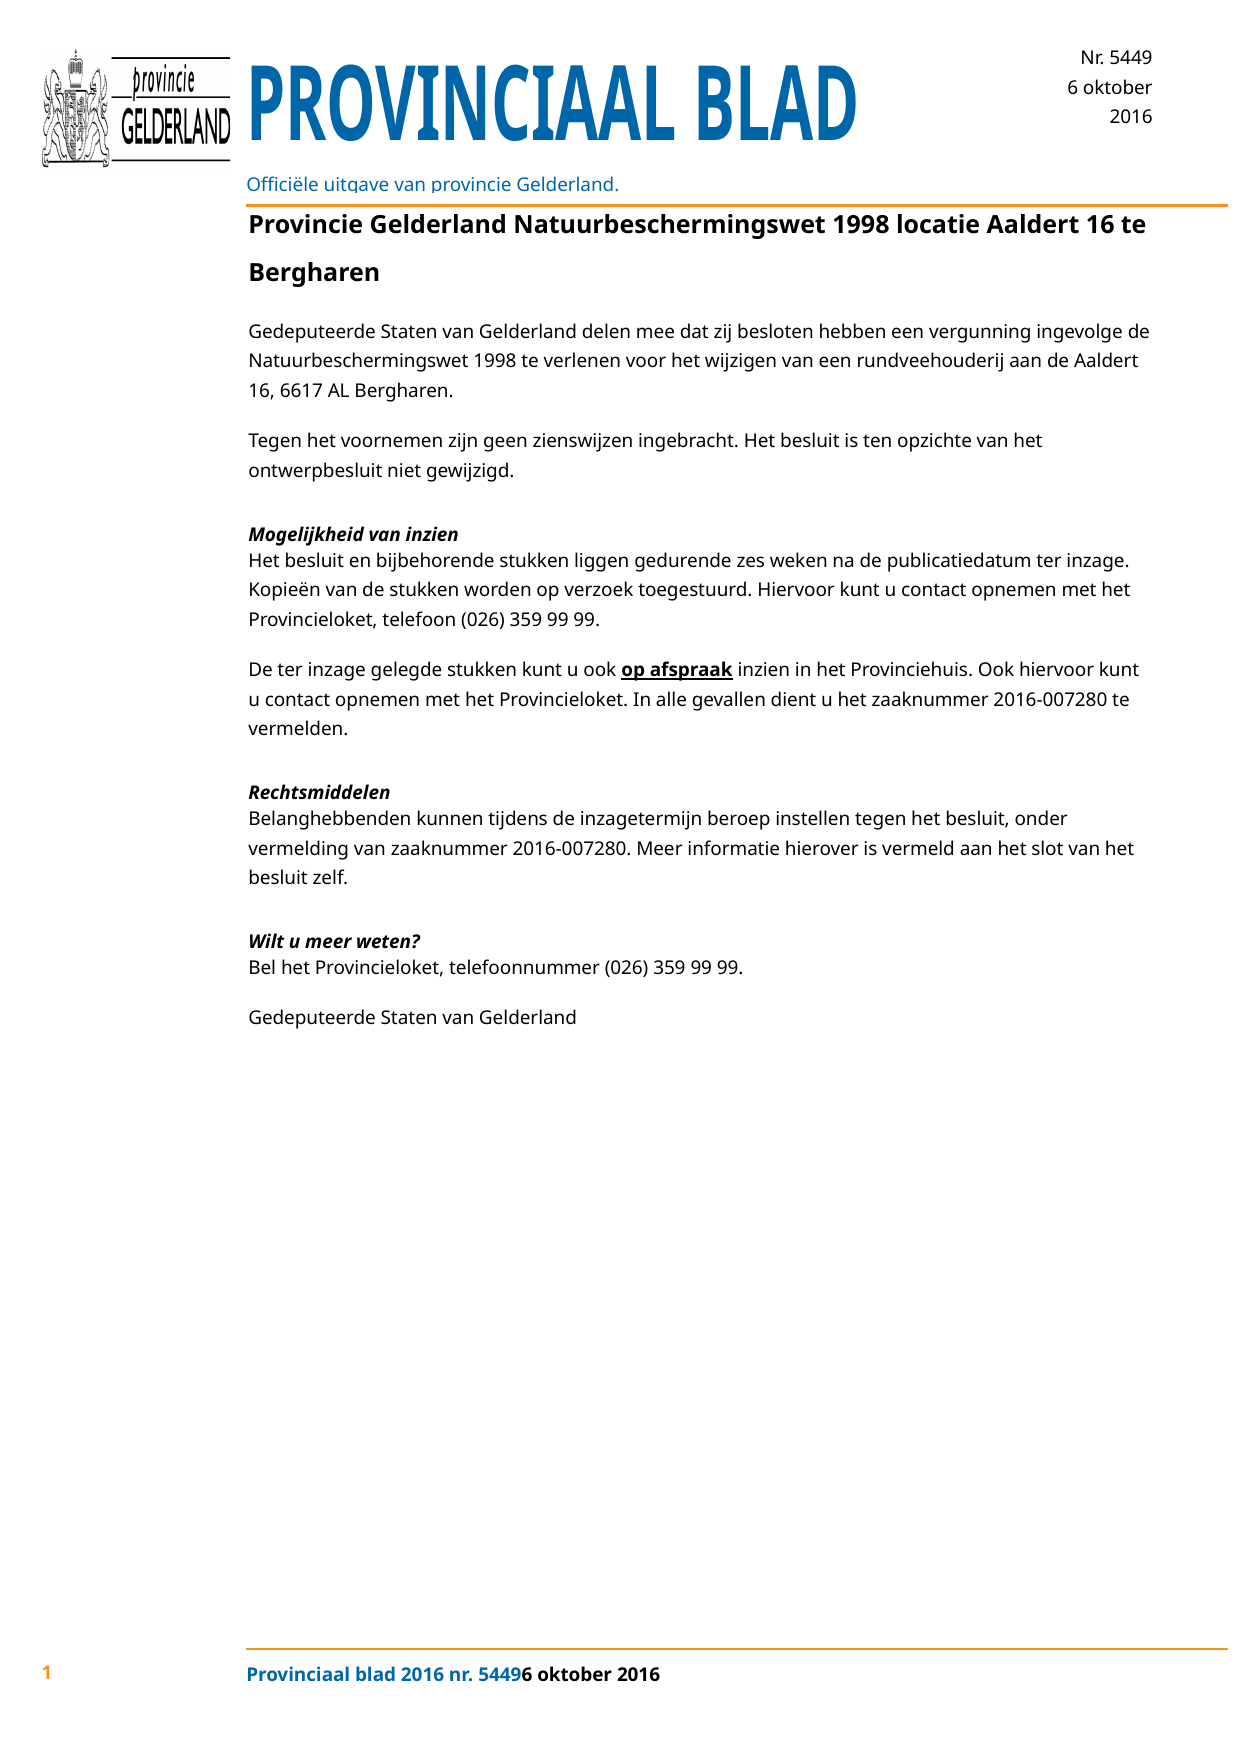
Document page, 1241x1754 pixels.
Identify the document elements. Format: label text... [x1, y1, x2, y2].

text Rechtsmiddelen [248, 779, 1152, 805]
picture [41, 47, 231, 172]
text Gedeputeerde Staten van Gelderland [248, 1004, 1152, 1030]
text Tegen het voornemen zijn geen zienswijzen ingebracht. Het besluit is ten opzichte van het ontwerpbesluit niet gewijzigd. [248, 427, 1152, 483]
text Provincie Gelderland Natuurbeschermingswet 1998 locatie Aaldert 16 te Bergharen [248, 207, 1152, 288]
text Belanghebbenden kunnen tijdens de inzagetermijn beroep instellen tegen het besluit, onder vermelding van zaaknummer 2016-007280. Meer informatie hierover is vermeld aan het slot van het besluit zelf. [248, 805, 1152, 890]
text Mogelijkheid van inzien [248, 521, 1152, 547]
text Het besluit en bijbehorende stukken liggen gedurende zes weken na de publicatiedatum ter inzage. Kopieën van de stukken worden op verzoek toegestuurd. Hiervoor kunt u contact opnemen met het Provincieloket, telefoon (026) 359 99 99. [248, 547, 1152, 632]
text Bel het Provincieloket, telefoonnummer (026) 359 99 99. [248, 954, 1152, 980]
text De ter inzage gelegde stukken kunt u ook op afspraak inzien in het Provinciehuis. Ook hiervoor kunt u contact opnemen met het Provincieloket. In alle gevallen dient u het zaaknummer 2016-007280 te vermelden. [248, 656, 1152, 741]
text Wilt u meer weten? [248, 928, 1152, 954]
text Gedeputeerde Staten van Gelderland delen mee dat zij besloten hebben een vergunning ingevolge de Natuurbeschermingswet 1998 te verlenen voor het wijzigen van een rundveehouderij aan de Aaldert 16, 6617 AL Bergharen. [248, 318, 1152, 403]
